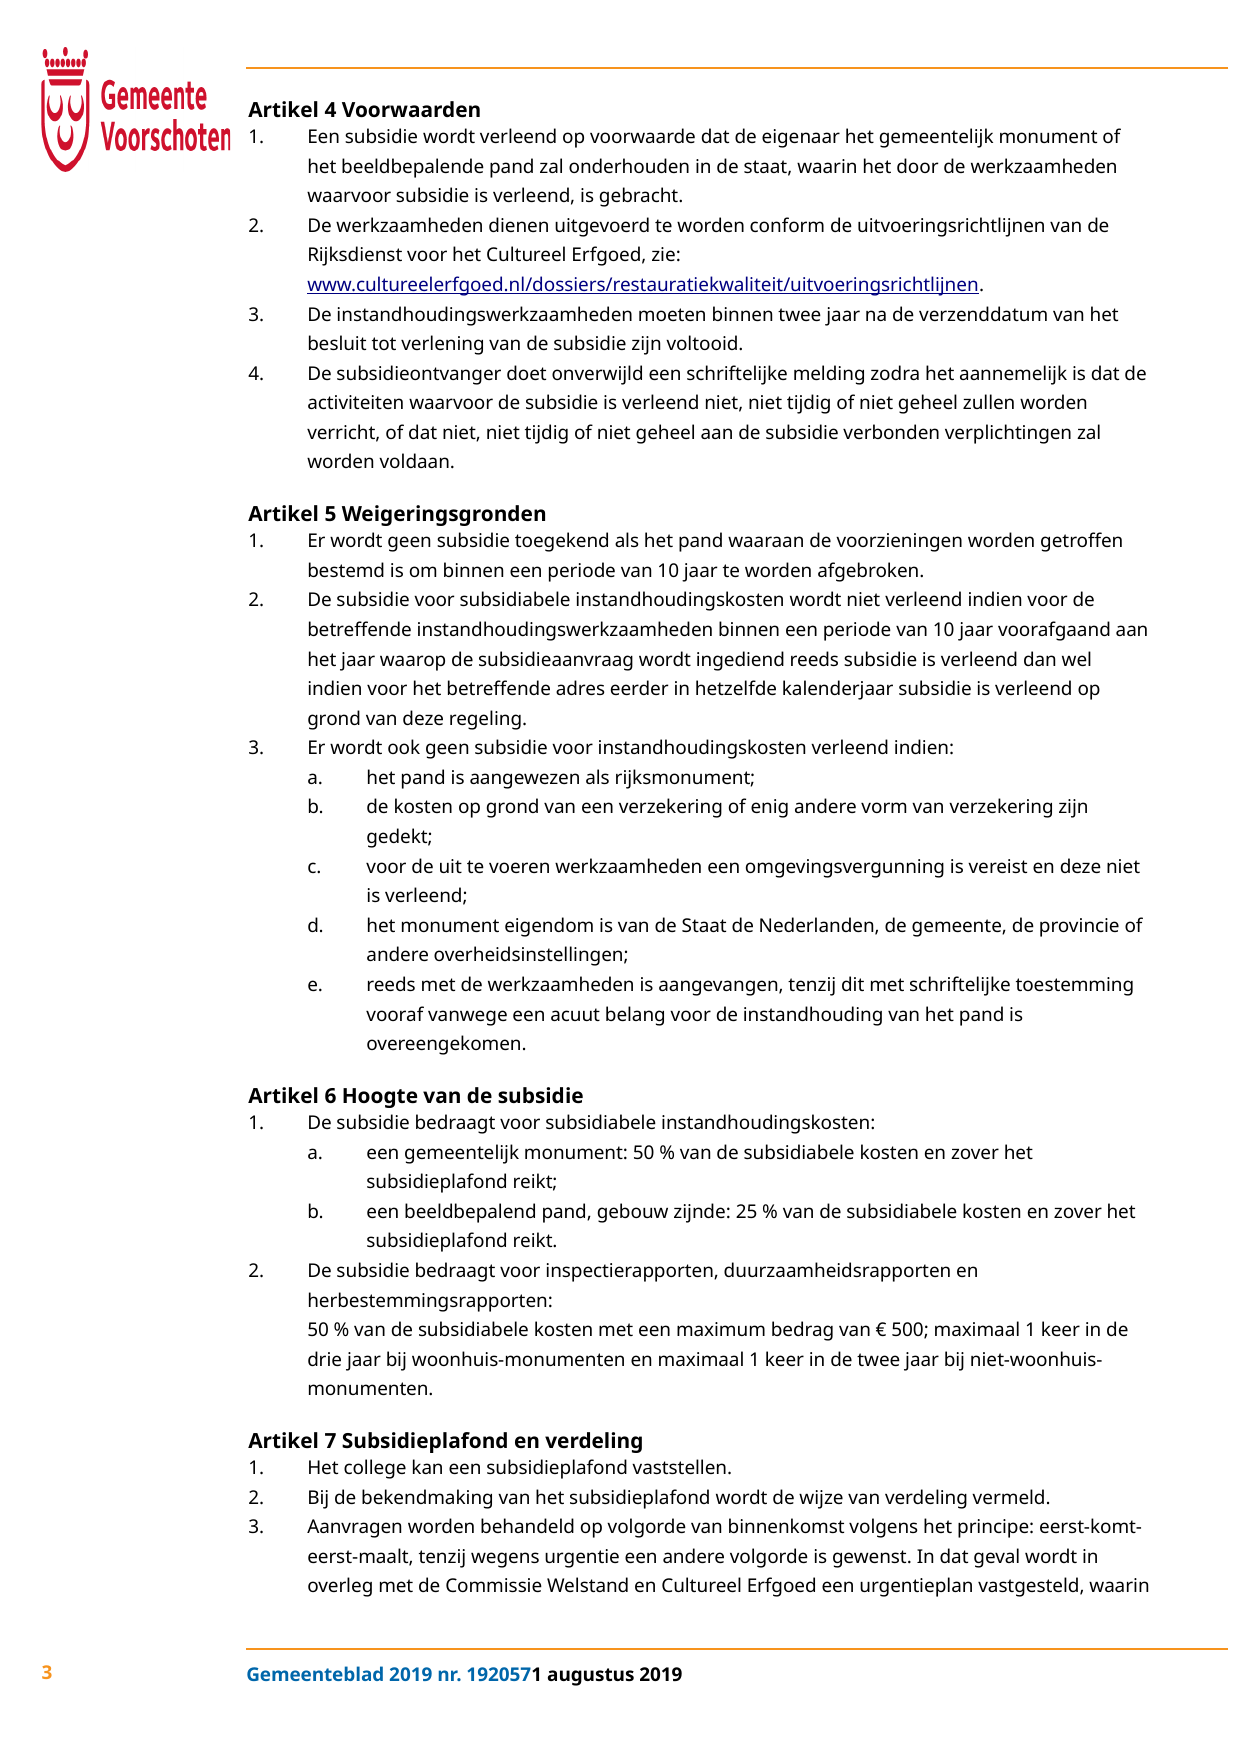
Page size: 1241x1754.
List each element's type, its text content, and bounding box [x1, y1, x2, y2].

list Het college kan een subsidieplafond vaststellen. [248, 1454, 1152, 1480]
list De subsidieontvanger doet onverwijld een schriftelijke melding zodra het aannemelijk is dat de activiteiten waarvoor de subsidie is verleend niet, niet tijdig of niet geheel zullen worden verricht, of dat niet, niet tijdig of niet geheel aan de subsidie verbonden verplichtingen zal worden voldaan. [248, 360, 1152, 474]
list 50 % van de subsidiabele kosten met een maximum bedrag van € 500; maximaal 1 keer in de drie jaar bij woonhuis-monumenten en maximaal 1 keer in de twee jaar bij niet-woonhuis-monumenten. [248, 1316, 1152, 1401]
list De subsidie bedraagt voor inspectierapporten, duurzaamheidsrapporten en herbestemmingsrapporten: [248, 1257, 1152, 1312]
list reeds met de werkzaamheden is aangevangen, tenzij dit met schriftelijke toestemming vooraf vanwege een acuut belang voor de instandhouding van het pand is overeengekomen. [307, 971, 1152, 1056]
list een beeldbepalend pand, gebouw zijnde: 25 % van de subsidiabele kosten en zover het subsidieplafond reikt. [307, 1198, 1152, 1253]
list Aanvragen worden behandeld op volgorde van binnenkomst volgens het principe: eerst-komt-eerst-maalt, tenzij wegens urgentie een andere volgorde is gewenst. In dat geval wordt in overleg met de Commissie Welstand en Cultureel Erfgoed een urgentieplan vastgesteld, waarin [248, 1513, 1152, 1598]
picture [41, 47, 231, 172]
text Artikel 5 Weigeringsgronden [248, 499, 1152, 527]
list het pand is aangewezen als rijksmonument; [307, 764, 1152, 790]
list Er wordt geen subsidie toegekend als het pand waaraan de voorzieningen worden getroffen bestemd is om binnen een periode van 10 jaar te worden afgebroken. [248, 527, 1152, 583]
list De subsidie bedraagt voor subsidiabele instandhoudingskosten: [248, 1109, 1152, 1135]
text Artikel 6 Hoogte van de subsidie [248, 1081, 1152, 1109]
list Er wordt ook geen subsidie voor instandhoudingskosten verleend indien: [248, 734, 1152, 760]
list voor de uit te voeren werkzaamheden een omgevingsvergunning is vereist en deze niet is verleend; [307, 853, 1152, 908]
list het monument eigendom is van de Staat de Nederlanden, de gemeente, de provincie of andere overheidsinstellingen; [307, 912, 1152, 967]
list De werkzaamheden dienen uitgevoerd te worden conform de uitvoeringsrichtlijnen van de Rijksdienst voor het Cultureel Erfgoed, zie: www.cultureelerfgoed.nl/dossiers/restauratiekwaliteit/uitvoeringsrichtlijnen. [248, 212, 1152, 297]
list De subsidie voor subsidiabele instandhoudingskosten wordt niet verleend indien voor de betreffende instandhoudingswerkzaamheden binnen een periode van 10 jaar voorafgaand aan het jaar waarop de subsidieaanvraag wordt ingediend reeds subsidie is verleend dan wel indien voor het betreffende adres eerder in hetzelfde kalenderjaar subsidie is verleend op grond van deze regeling. [248, 587, 1152, 731]
list de kosten op grond van een verzekering of enig andere vorm van verzekering zijn gedekt; [307, 794, 1152, 849]
text Artikel 4 Voorwaarden [248, 95, 1152, 123]
list Bij de bekendmaking van het subsidieplafond wordt de wijze van verdeling vermeld. [248, 1484, 1152, 1510]
list een gemeentelijk monument: 50 % van de subsidiabele kosten en zover het subsidieplafond reikt; [307, 1139, 1152, 1194]
text Artikel 7 Subsidieplafond en verdeling [248, 1426, 1152, 1454]
list Een subsidie wordt verleend op voorwaarde dat de eigenaar het gemeentelijk monument of het beeldbepalende pand zal onderhouden in de staat, waarin het door de werkzaamheden waarvoor subsidie is verleend, is gebracht. [248, 123, 1152, 208]
list De instandhoudingswerkzaamheden moeten binnen twee jaar na de verzenddatum van het besluit tot verlening van de subsidie zijn voltooid. [248, 301, 1152, 356]
